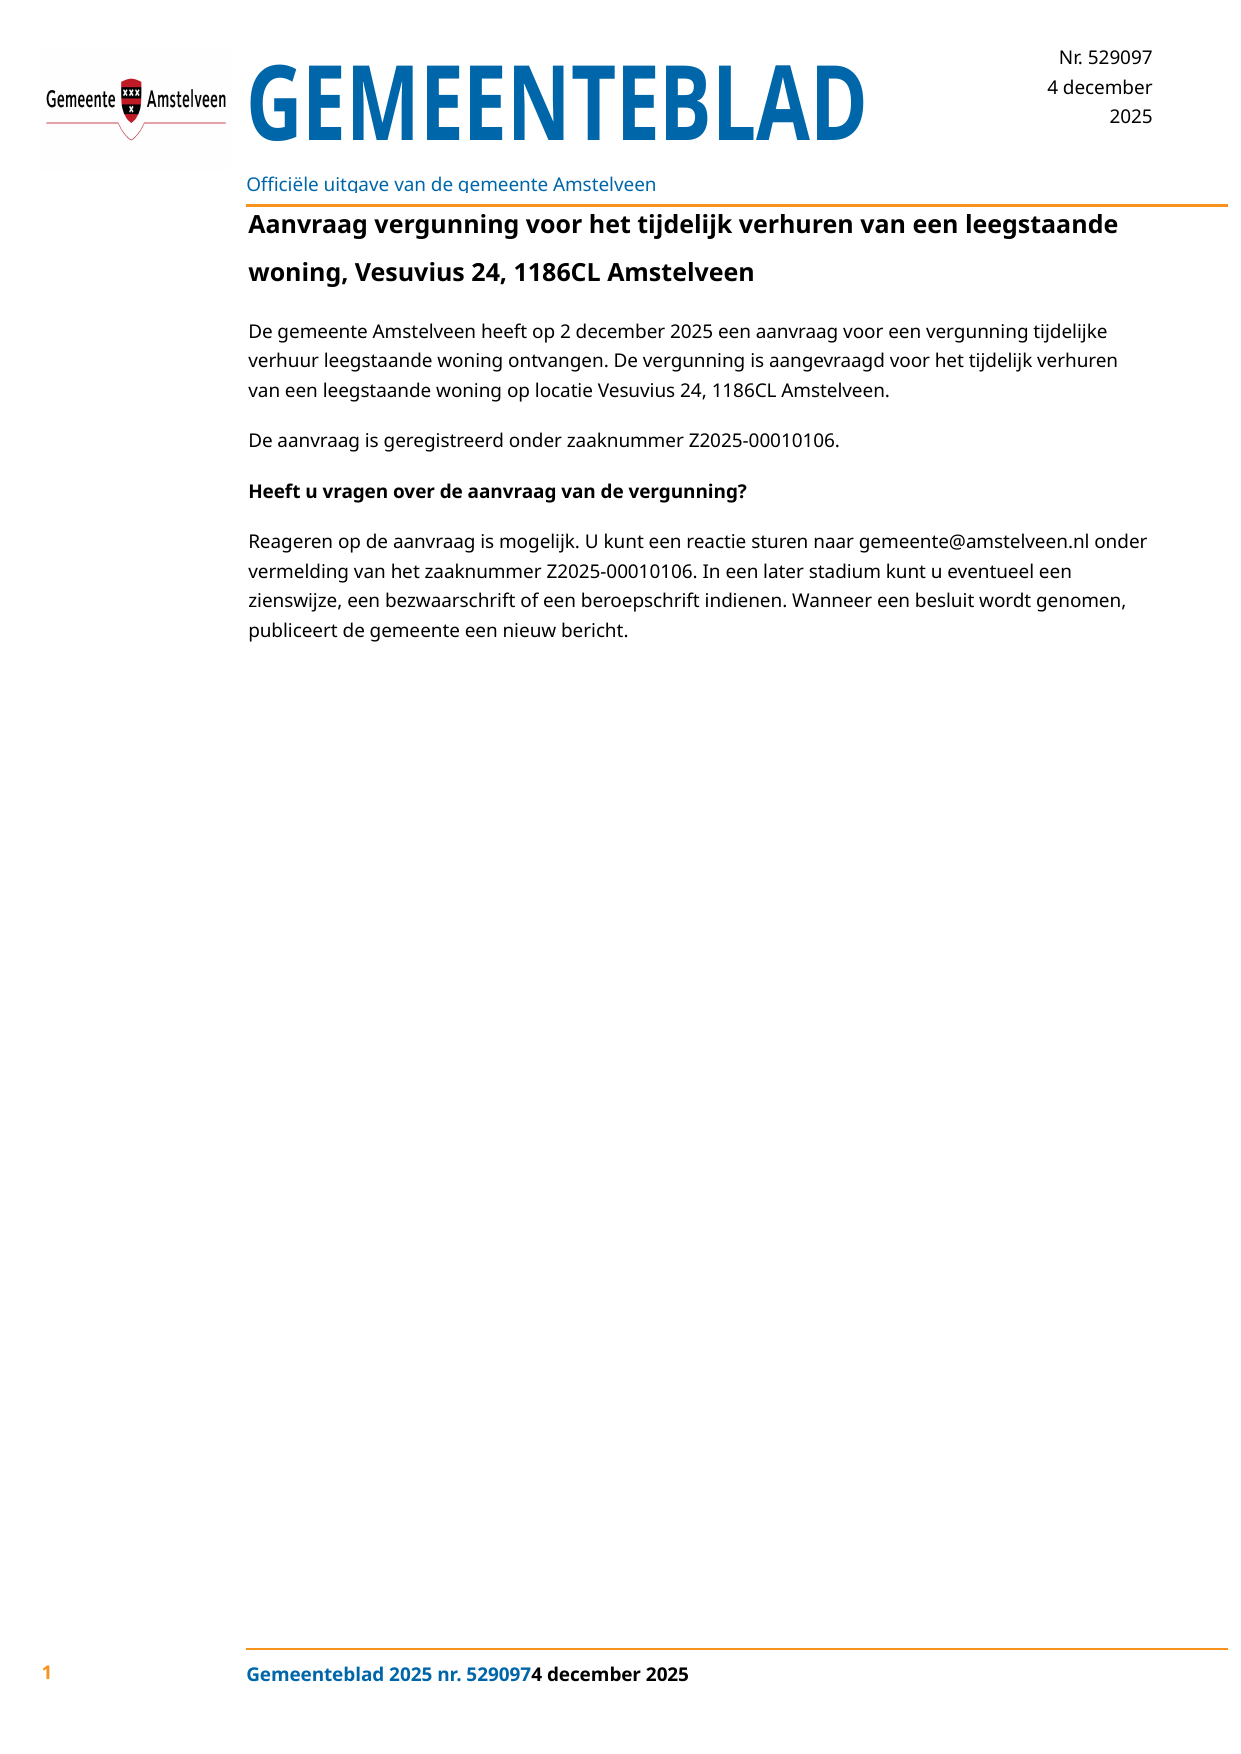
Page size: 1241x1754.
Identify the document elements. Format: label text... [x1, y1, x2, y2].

text Aanvraag vergunning voor het tijdelijk verhuren van een leegstaande woning, Vesuvius 24, 1186CL Amstelveen [248, 207, 1152, 288]
picture [41, 47, 231, 172]
text De aanvraag is geregistreerd onder zaaknummer Z2025-00010106. [248, 427, 1152, 453]
text Heeft u vragen over de aanvraag van de vergunning? [248, 478, 1152, 504]
text Reageren op de aanvraag is mogelijk. U kunt een reactie sturen naar gemeente@amstelveen.nl onder vermelding van het zaaknummer Z2025-00010106. In een later stadium kunt u eventueel een zienswijze, een bezwaarschrift of een beroepschrift indienen. Wanneer een besluit wordt genomen, publiceert de gemeente een nieuw bericht. [248, 528, 1152, 643]
text De gemeente Amstelveen heeft op 2 december 2025 een aanvraag voor een vergunning tijdelijke verhuur leegstaande woning ontvangen. De vergunning is aangevraagd voor het tijdelijk verhuren van een leegstaande woning op locatie Vesuvius 24, 1186CL Amstelveen. [248, 318, 1152, 403]
